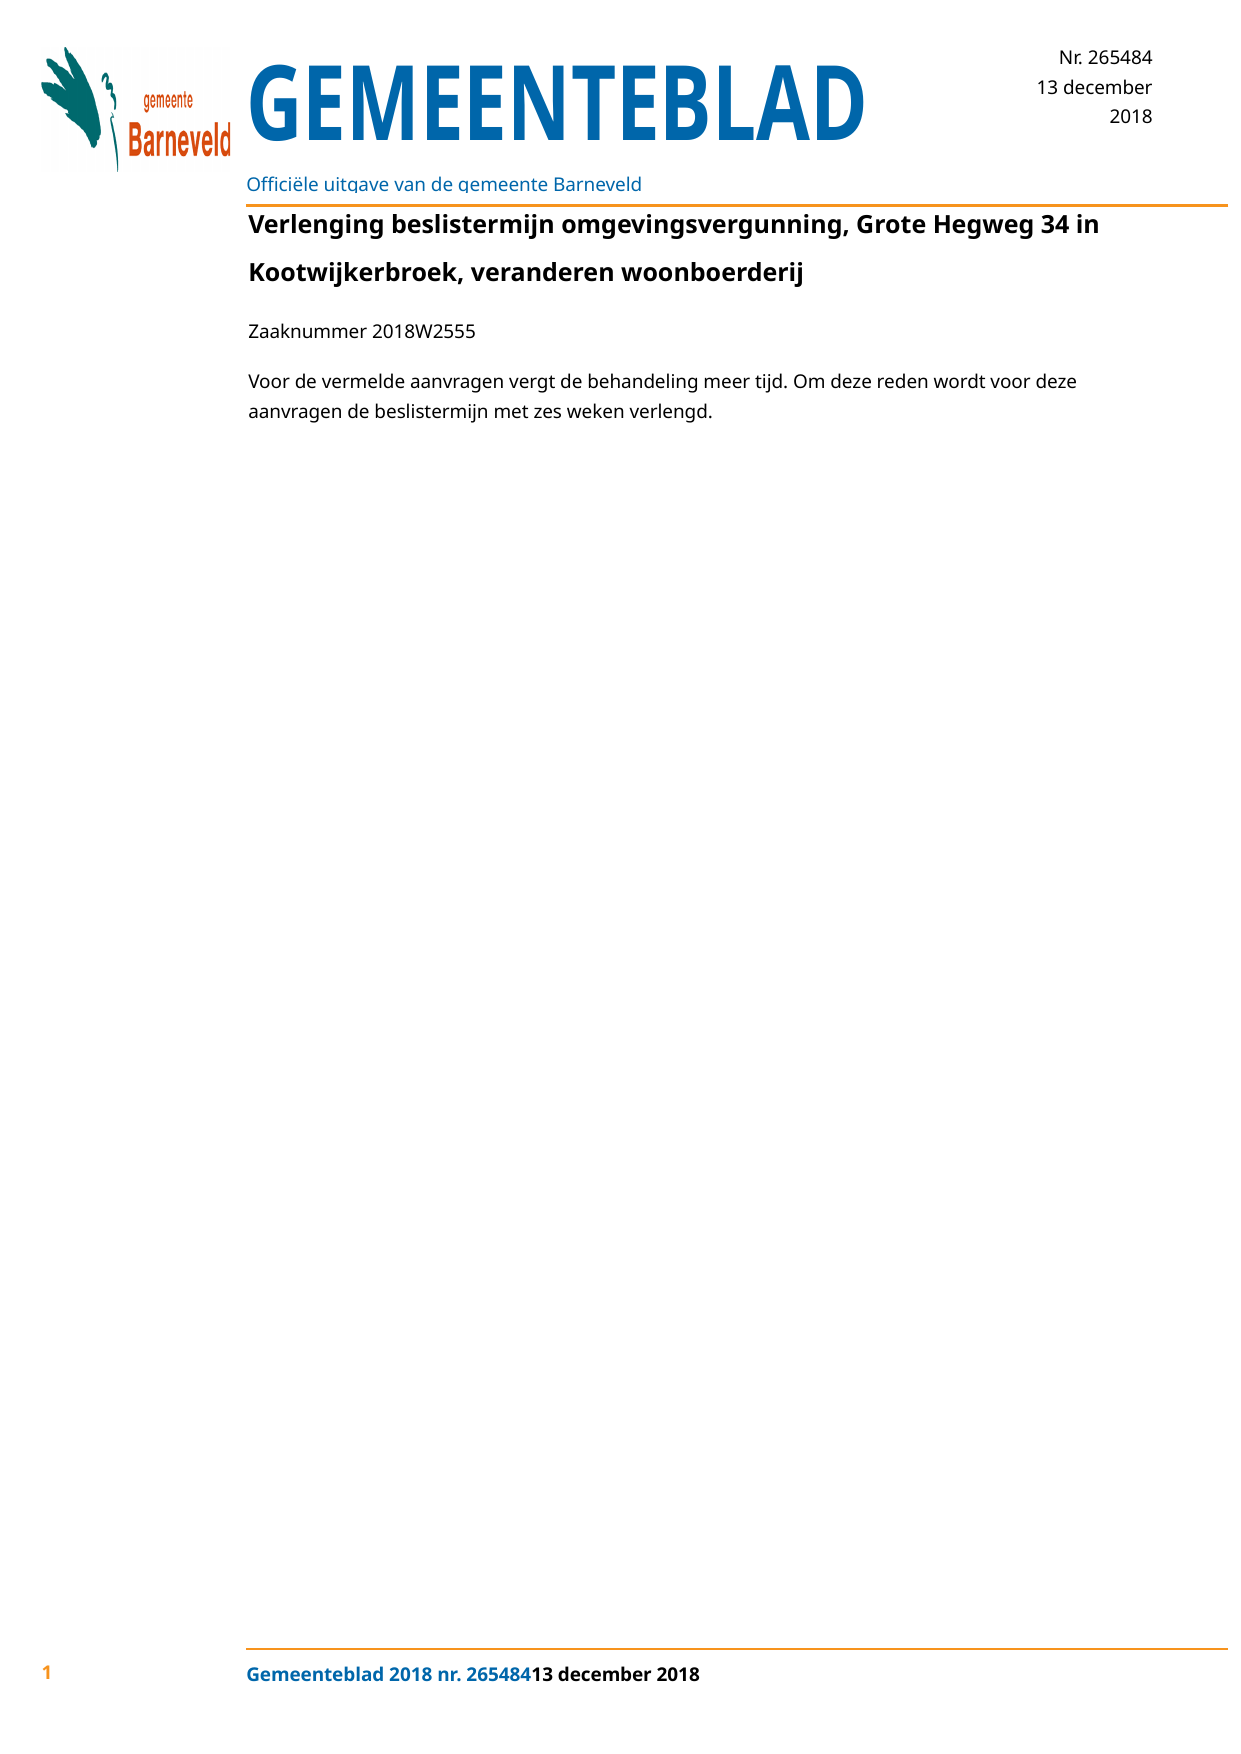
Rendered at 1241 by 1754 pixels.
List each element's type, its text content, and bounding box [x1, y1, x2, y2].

text Verlenging beslistermijn omgevingsvergunning, Grote Hegweg 34 in Kootwijkerbroek, veranderen woonboerderij [248, 207, 1152, 288]
picture [41, 47, 231, 172]
text Zaaknummer 2018W2555 [248, 318, 1152, 344]
text Voor de vermelde aanvragen vergt de behandeling meer tijd. Om deze reden wordt voor deze aanvragen de beslistermijn met zes weken verlengd. [248, 368, 1152, 424]
